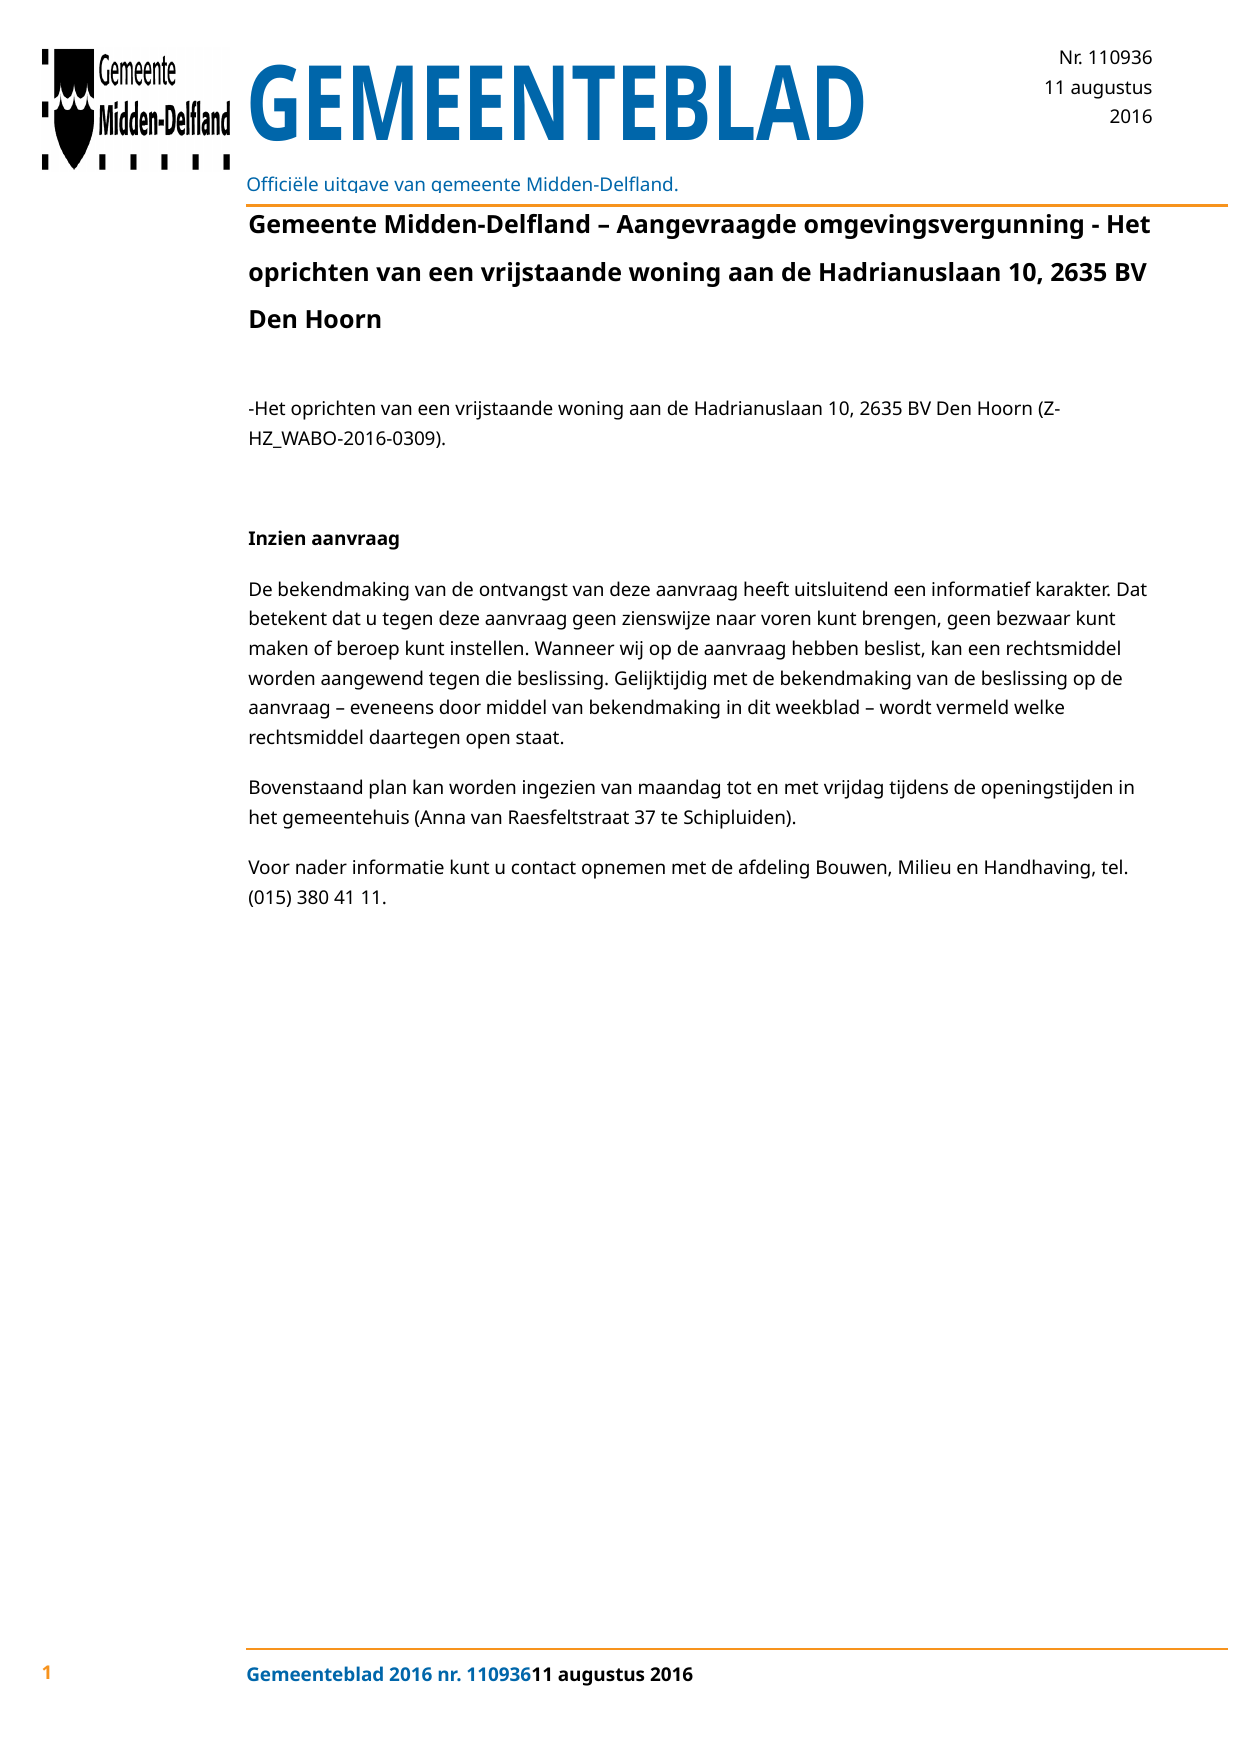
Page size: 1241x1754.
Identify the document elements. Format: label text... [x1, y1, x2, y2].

picture [41, 47, 231, 172]
text -Het oprichten van een vrijstaande woning aan de Hadrianuslaan 10, 2635 BV Den Hoorn (Z-HZ_WABO-2016-0309). [248, 395, 1152, 450]
text Gemeente Midden-Delfland – Aangevraagde omgevingsvergunning - Het oprichten van een vrijstaande woning aan de Hadrianuslaan 10, 2635 BV Den Hoorn [248, 207, 1152, 336]
text Voor nader informatie kunt u contact opnemen met de afdeling Bouwen, Milieu en Handhaving, tel. (015) 380 41 11. [248, 854, 1152, 909]
text De bekendmaking van de ontvangst van deze aanvraag heeft uitsluitend een informatief karakter. Dat betekent dat u tegen deze aanvraag geen zienswijze naar voren kunt brengen, geen bezwaar kunt maken of beroep kunt instellen. Wanneer wij op de aanvraag hebben beslist, kan een rechtsmiddel worden aangewend tegen die beslissing. Gelijktijdig met de bekendmaking van de beslissing op de aanvraag – eveneens door middel van bekendmaking in dit weekblad – wordt vermeld welke rechtsmiddel daartegen open staat. [248, 576, 1152, 749]
text Inzien aanvraag [248, 526, 1152, 551]
text Bovenstaand plan kan worden ingezien van maandag tot en met vrijdag tijdens de openingstijden in het gemeentehuis (Anna van Raesfeltstraat 37 te Schipluiden). [248, 774, 1152, 829]
